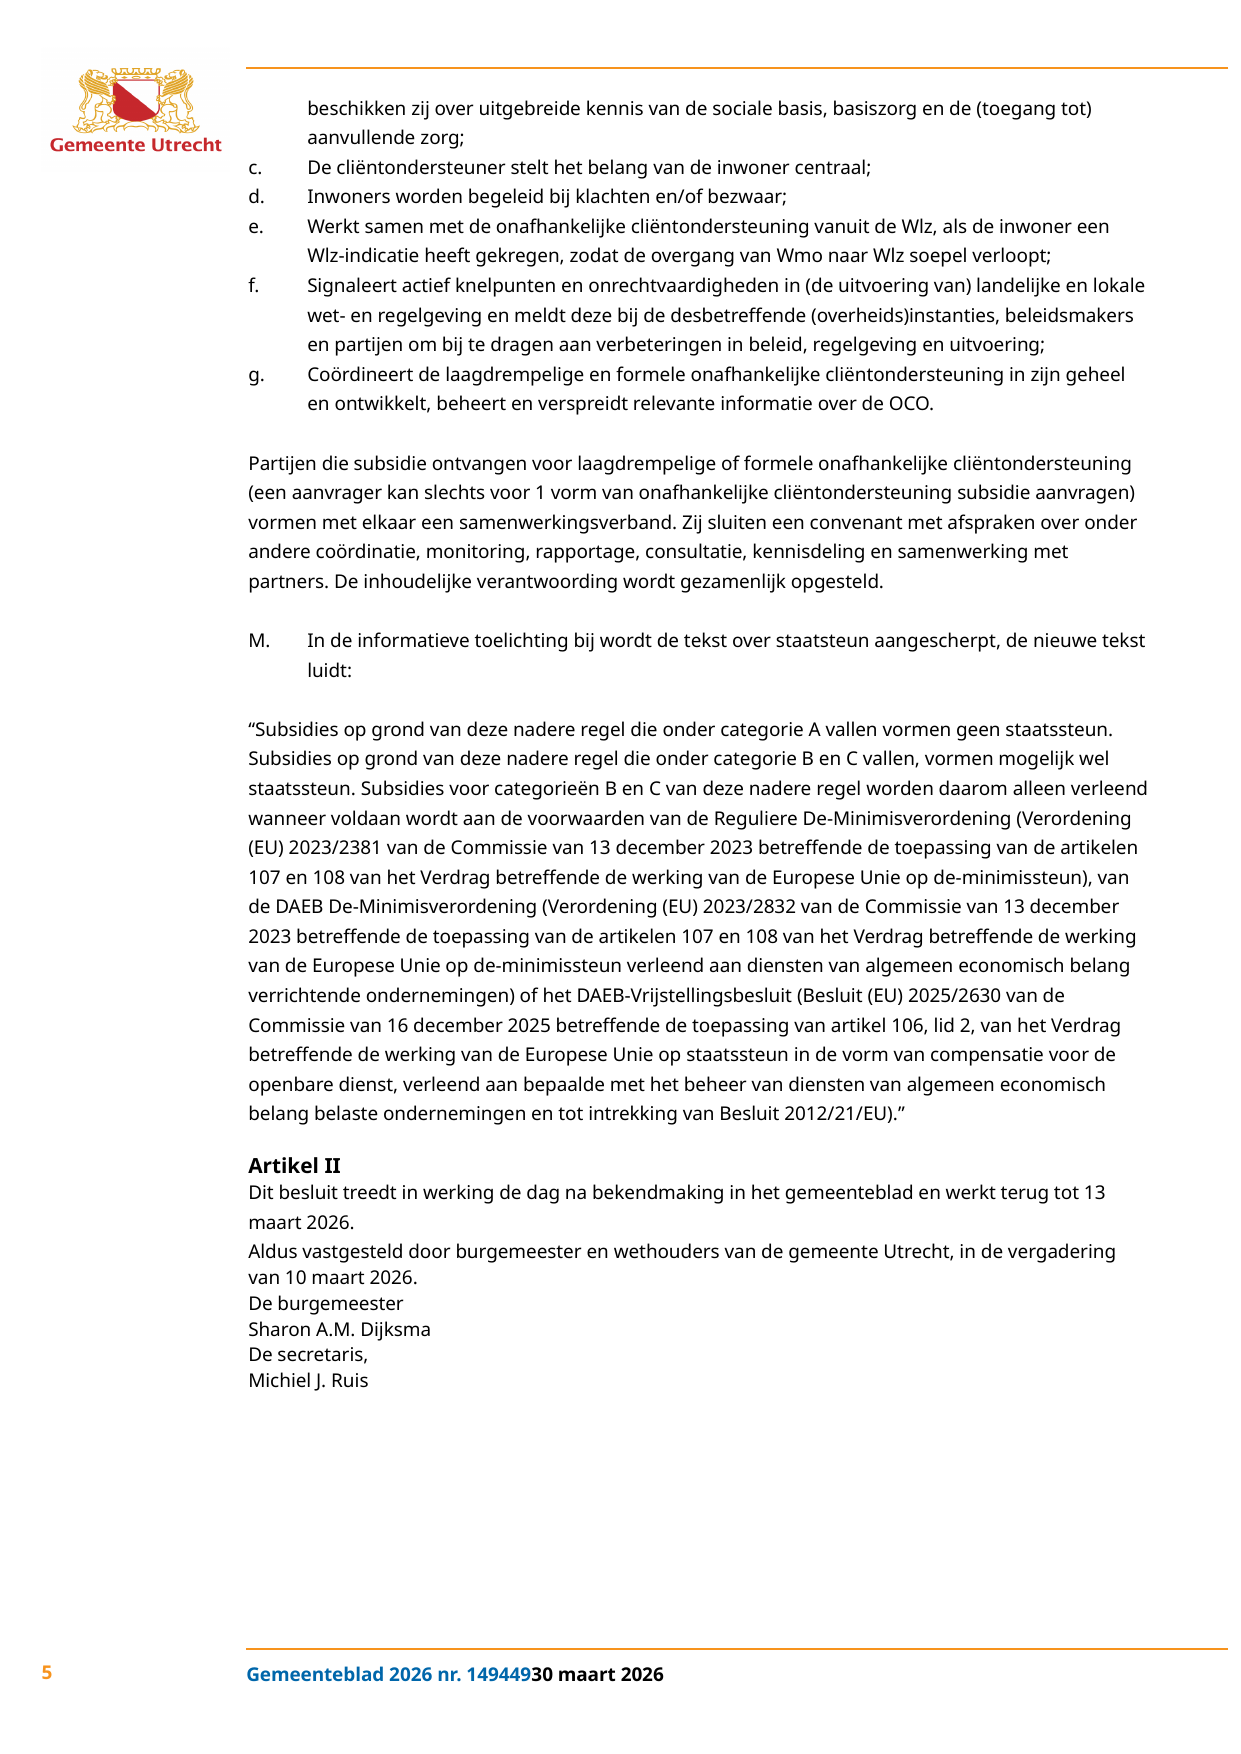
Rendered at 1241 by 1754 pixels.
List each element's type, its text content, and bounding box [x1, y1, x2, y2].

text Partijen die subsidie ontvangen voor laagdrempelige of formele onafhankelijke cliëntondersteuning (een aanvrager kan slechts voor 1 vorm van onafhankelijke cliëntondersteuning subsidie aanvragen) vormen met elkaar een samenwerkingsverband. Zij sluiten een convenant met afspraken over onder andere coördinatie, monitoring, rapportage, consultatie, kennisdeling en samenwerking met partners. De inhoudelijke verantwoording wordt gezamenlijk opgesteld. [248, 450, 1152, 594]
list In de informatieve toelichting bij wordt de tekst over staatsteun aangescherpt, de nieuwe tekst luidt: [248, 627, 1152, 683]
text Aldus vastgesteld door burgemeester en wethouders van de gemeente Utrecht, in de vergadering van 10 maart 2026. [248, 1239, 1152, 1290]
list Werkt samen met de onafhankelijke cliëntondersteuning vanuit de Wlz, als de inwoner een Wlz-indicatie heeft gekregen, zodat de overgang van Wmo naar Wlz soepel verloopt; [248, 213, 1152, 268]
list beschikken zij over uitgebreide kennis van de sociale basis, basiszorg en de (toegang tot) aanvullende zorg; [248, 95, 1152, 150]
text Artikel II [248, 1151, 1152, 1179]
text Michiel J. Ruis [248, 1367, 1152, 1393]
text De burgemeester [248, 1290, 1152, 1316]
list De cliëntondersteuner stelt het belang van de inwoner centraal; [248, 154, 1152, 180]
picture [41, 47, 231, 172]
text Dit besluit treedt in werking de dag na bekendmaking in het gemeenteblad en werkt terug tot 13 maart 2026. [248, 1179, 1152, 1235]
list Signaleert actief knelpunten en onrechtvaardigheden in (de uitvoering van) landelijke en lokale wet- en regelgeving en meldt deze bij de desbetreffende (overheids)instanties, beleidsmakers en partijen om bij te dragen aan verbeteringen in beleid, regelgeving en uitvoering; [248, 272, 1152, 357]
list Inwoners worden begeleid bij klachten en/of bezwaar; [248, 183, 1152, 209]
list Coördineert de laagdrempelige en formele onafhankelijke cliëntondersteuning in zijn geheel en ontwikkelt, beheert en verspreidt relevante informatie over de OCO. [248, 361, 1152, 416]
text Sharon A.M. Dijksma [248, 1316, 1152, 1342]
text “Subsidies op grond van deze nadere regel die onder categorie A vallen vormen geen staatssteun. Subsidies op grond van deze nadere regel die onder categorie B en C vallen, vormen mogelijk wel staatssteun. Subsidies voor categorieën B en C van deze nadere regel worden daarom alleen verleend wanneer voldaan wordt aan de voorwaarden van de Reguliere De-Minimisverordening (Verordening (EU) 2023/2381 van de Commissie van 13 december 2023 betreffende de toepassing van de artikelen 107 en 108 van het Verdrag betreffende de werking van de Europese Unie op de-minimissteun), van de DAEB De-Minimisverordening (Verordening (EU) 2023/2832 van de Commissie van 13 december 2023 betreffende de toepassing van de artikelen 107 en 108 van het Verdrag betreffende de werking van de Europese Unie op de-minimissteun verleend aan diensten van algemeen economisch belang verrichtende ondernemingen) of het DAEB-Vrijstellingsbesluit (Besluit (EU) 2025/2630 van de Commissie van 16 december 2025 betreffende de toepassing van artikel 106, lid 2, van het Verdrag betreffende de werking van de Europese Unie op staatssteun in de vorm van compensatie voor de openbare dienst, verleend aan bepaalde met het beheer van diensten van algemeen economisch belang belaste ondernemingen en tot intrekking van Besluit 2012/21/EU).” [248, 716, 1152, 1126]
text De secretaris, [248, 1342, 1152, 1367]
